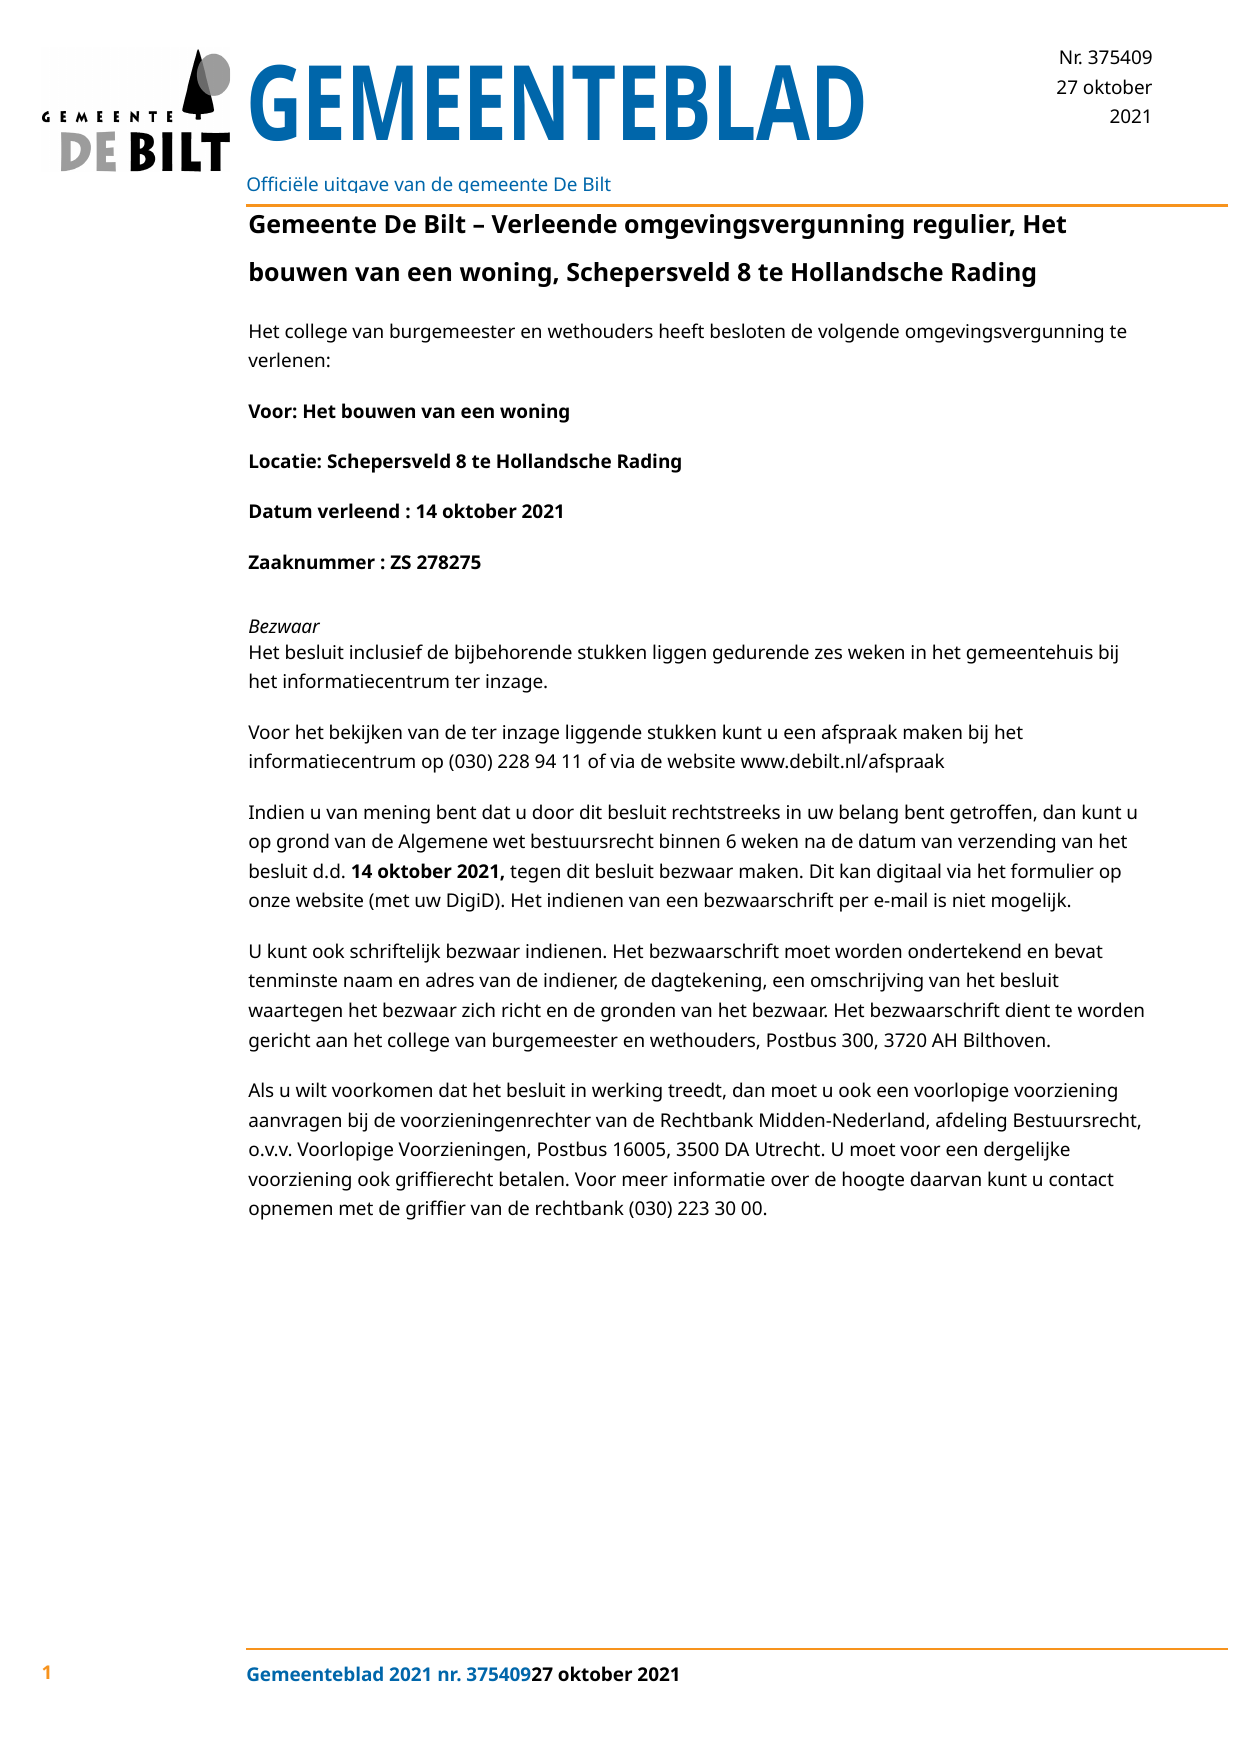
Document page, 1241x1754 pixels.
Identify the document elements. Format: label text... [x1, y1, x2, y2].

text Het besluit inclusief de bijbehorende stukken liggen gedurende zes weken in het gemeentehuis bij het informatiecentrum ter inzage. [248, 639, 1152, 694]
text Locatie: Schepersveld 8 te Hollandsche Rading [248, 448, 1152, 474]
text Als u wilt voorkomen dat het besluit in werking treedt, dan moet u ook een voorlopige voorziening aanvragen bij de voorzieningenrechter van de Rechtbank Midden-Nederland, afdeling Bestuursrecht, o.v.v. Voorlopige Voorzieningen, Postbus 16005, 3500 DA Utrecht. U moet voor een dergelijke voorziening ook griffierecht betalen. Voor meer informatie over de hoogte daarvan kunt u contact opnemen met de griffier van de rechtbank (030) 223 30 00. [248, 1077, 1152, 1221]
picture [41, 47, 231, 172]
text Voor het bekijken van de ter inzage liggende stukken kunt u een afspraak maken bij het informatiecentrum op (030) 228 94 11 of via de website www.debilt.nl/afspraak [248, 719, 1152, 774]
text Gemeente De Bilt – Verleende omgevingsvergunning regulier, Het bouwen van een woning, Schepersveld 8 te Hollandsche Rading [248, 207, 1152, 288]
text Datum verleend : 14 oktober 2021 [248, 499, 1152, 524]
text Indien u van mening bent dat u door dit besluit rechtstreeks in uw belang bent getroffen, dan kunt u op grond van de Algemene wet bestuursrecht binnen 6 weken na de datum van verzending van het besluit d.d. 14 oktober 2021, tegen dit besluit bezwaar maken. Dit kan digitaal via het formulier op onze website (met uw DigiD). Het indienen van een bezwaarschrift per e-mail is niet mogelijk. [248, 799, 1152, 913]
text Het college van burgemeester en wethouders heeft besloten de volgende omgevingsvergunning te verlenen: [248, 318, 1152, 373]
text U kunt ook schriftelijk bezwaar indienen. Het bezwaarschrift moet worden ondertekend en bevat tenminste naam en adres van de indiener, de dagtekening, een omschrijving van het besluit waartegen het bezwaar zich richt en de gronden van het bezwaar. Het bezwaarschrift dient te worden gericht aan het college van burgemeester en wethouders, Postbus 300, 3720 AH Bilthoven. [248, 938, 1152, 1052]
text Zaaknummer : ZS 278275 [248, 549, 1152, 575]
text Bezwaar [248, 613, 1152, 639]
text Voor: Het bouwen van een woning [248, 398, 1152, 424]
